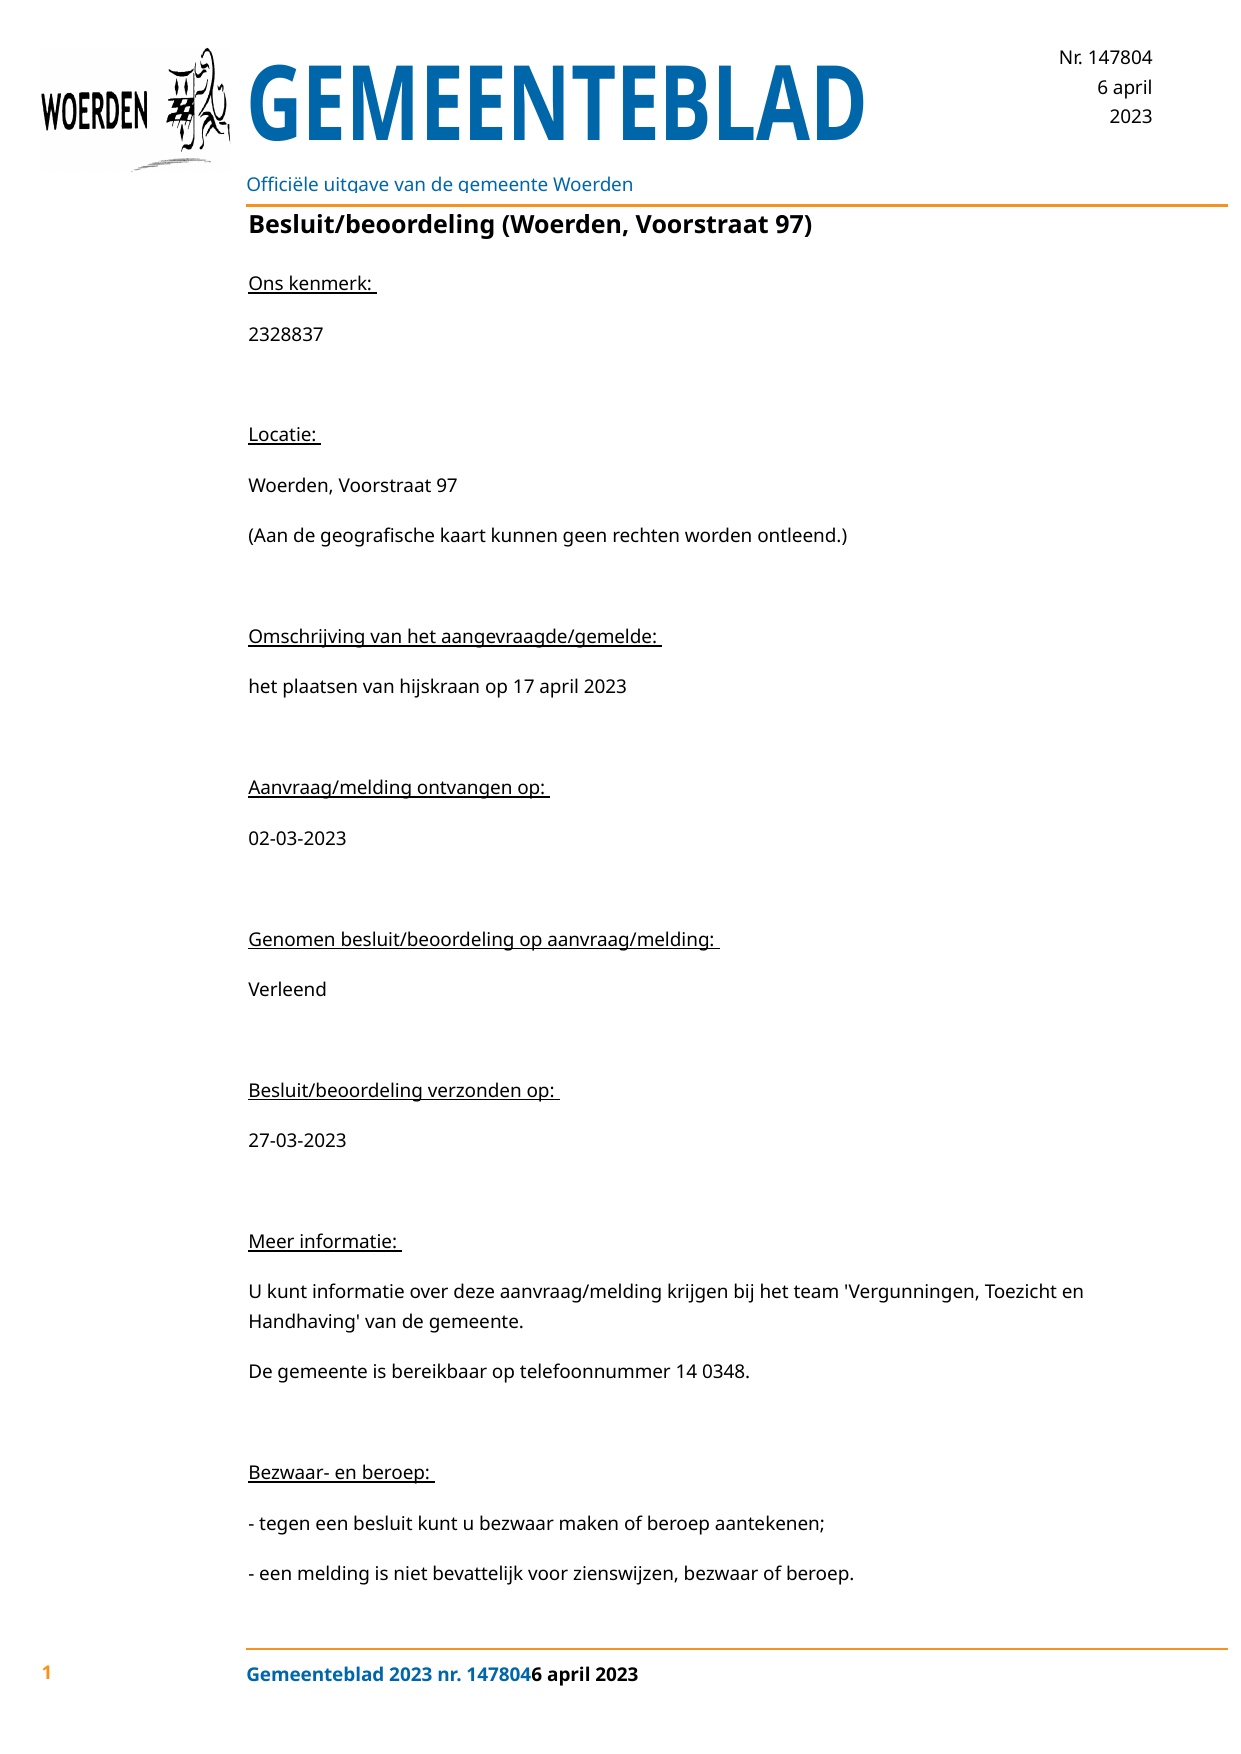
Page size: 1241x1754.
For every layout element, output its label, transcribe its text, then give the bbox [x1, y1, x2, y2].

text Verleend [248, 976, 1152, 1002]
picture [41, 47, 231, 172]
text Woerden, Voorstraat 97 [248, 472, 1152, 498]
text het plaatsen van hijskraan op 17 april 2023 [248, 674, 1152, 699]
text (Aan de geografische kaart kunnen geen rechten worden ontleend.) [248, 522, 1152, 548]
text Genomen besluit/beoordeling op aanvraag/melding: [248, 926, 1152, 951]
text 27-03-2023 [248, 1127, 1152, 1153]
text Ons kenmerk: [248, 270, 1152, 296]
text Bezwaar- en beroep: [248, 1459, 1152, 1485]
text Besluit/beoordeling verzonden op: [248, 1077, 1152, 1103]
text Omschrijving van het aangevraagde/gemelde: [248, 623, 1152, 649]
text 02-03-2023 [248, 825, 1152, 851]
text Aanvraag/melding ontvangen op: [248, 774, 1152, 800]
text U kunt informatie over deze aanvraag/melding krijgen bij het team 'Vergunningen, Toezicht en Handhaving' van de gemeente. [248, 1279, 1152, 1334]
text - tegen een besluit kunt u bezwaar maken of beroep aantekenen; [248, 1510, 1152, 1536]
text - een melding is niet bevattelijk voor zienswijzen, bezwaar of beroep. [248, 1560, 1152, 1586]
text Besluit/beoordeling (Woerden, Voorstraat 97) [248, 207, 1152, 241]
text Meer informatie: [248, 1228, 1152, 1254]
text De gemeente is bereikbaar op telefoonnummer 14 0348. [248, 1359, 1152, 1384]
text 2328837 [248, 321, 1152, 346]
text Locatie: [248, 422, 1152, 447]
